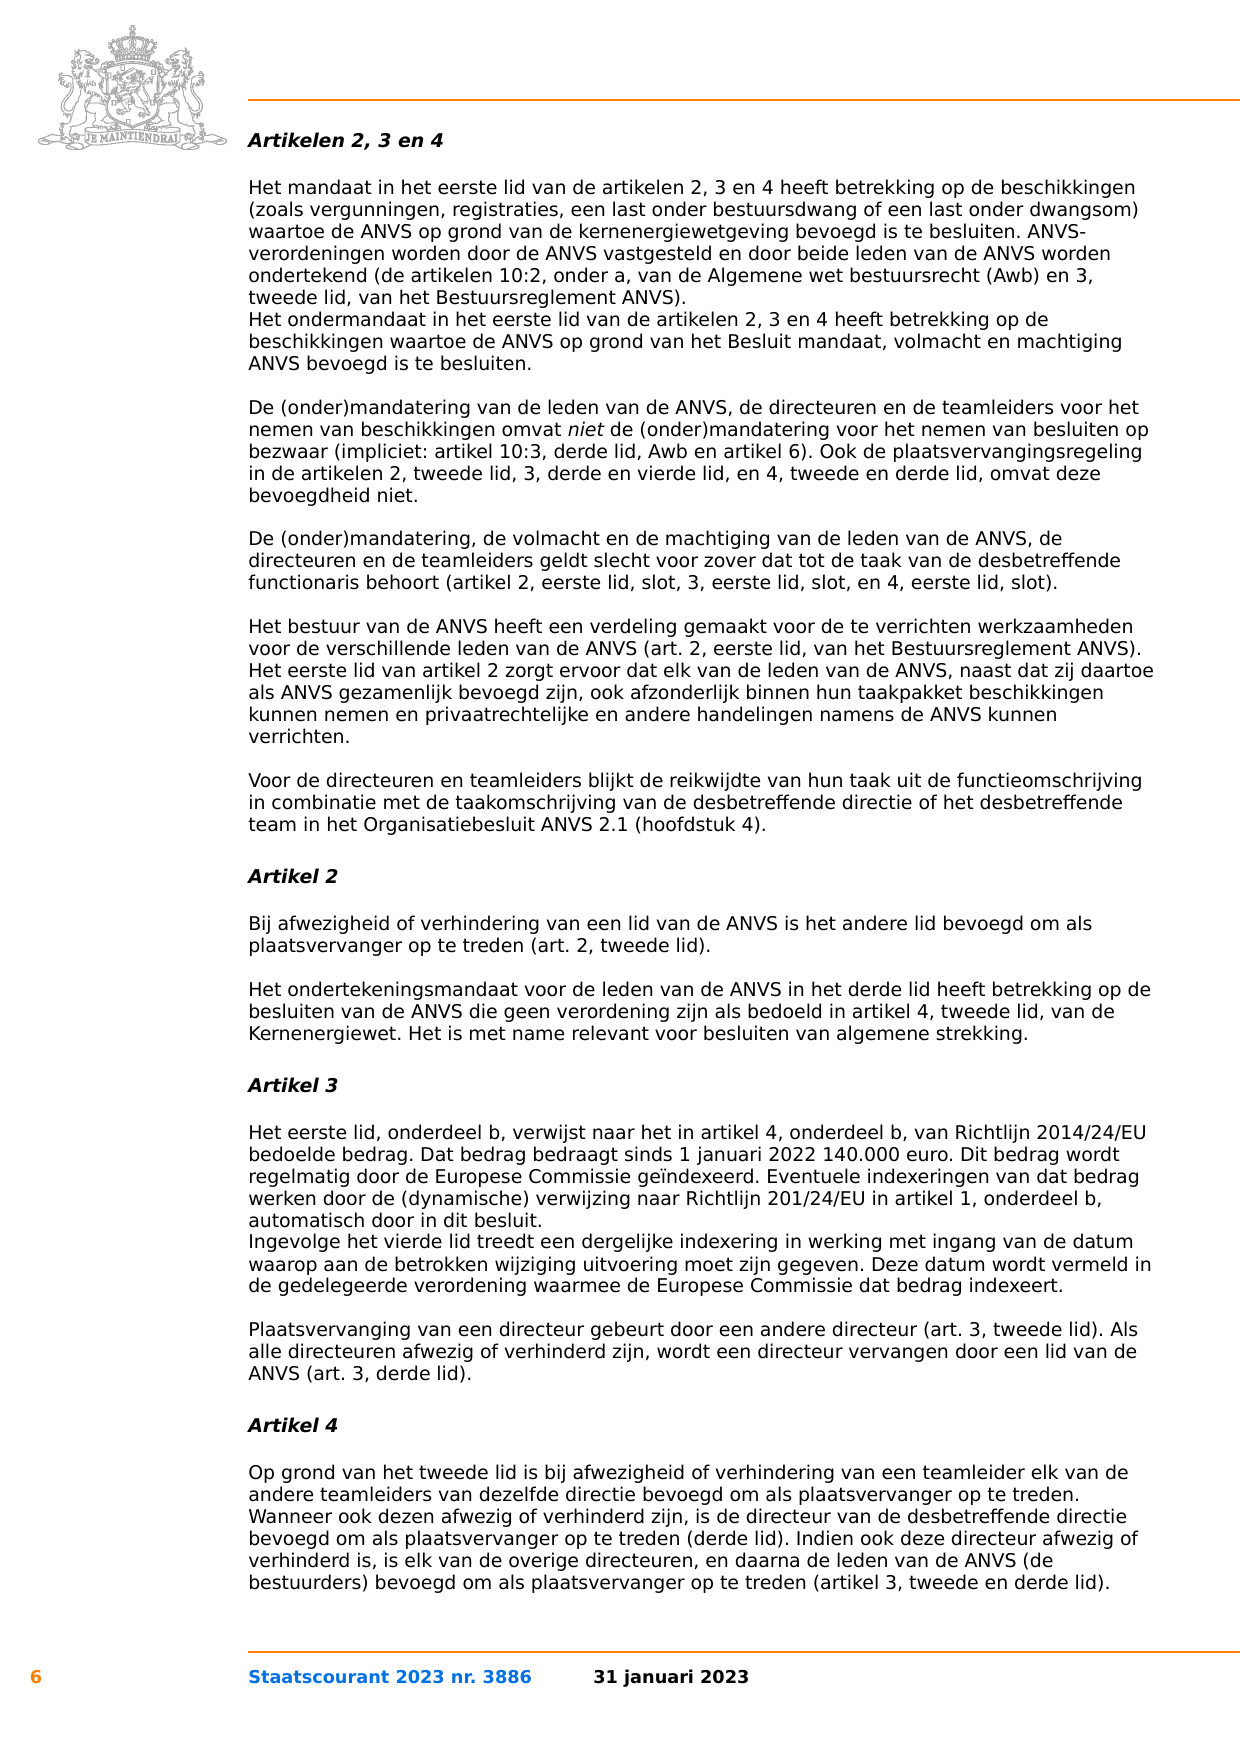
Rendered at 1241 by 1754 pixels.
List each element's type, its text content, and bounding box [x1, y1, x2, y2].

text Bij afwezigheid of verhindering van een lid van de ANVS is het andere lid bevoegd om als plaatsvervanger op te treden (art. 2, tweede lid). [248, 913, 1163, 957]
text Op grond van het tweede lid is bij afwezigheid of verhindering van een teamleider elk van de andere teamleiders van dezelfde directie bevoegd om als plaatsvervanger op te treden. Wanneer ook dezen afwezig of verhinderd zijn, is de directeur van de desbetreffende directie bevoegd om als plaatsvervanger op te treden (derde lid). Indien ook deze directeur afwezig of verhinderd is, is elk van de overige directeuren, en daarna de leden van de ANVS (de bestuurders) bevoegd om als plaatsvervanger op te treden (artikel 3, tweede en derde lid). [248, 1462, 1163, 1594]
text Plaatsvervanging van een directeur gebeurt door een andere directeur (art. 3, tweede lid). Als alle directeuren afwezig of verhinderd zijn, wordt een directeur vervangen door een lid van de ANVS (art. 3, derde lid). [248, 1319, 1163, 1385]
text Het bestuur van de ANVS heeft een verdeling gemaakt voor de te verrichten werkzaamheden voor de verschillende leden van de ANVS (art. 2, eerste lid, van het Bestuursreglement ANVS). Het eerste lid van artikel 2 zorgt ervoor dat elk van de leden van de ANVS, naast dat zij daartoe als ANVS gezamenlijk bevoegd zijn, ook afzonderlijk binnen hun taakpakket beschikkingen kunnen nemen en privaatrechtelijke en andere handelingen namens de ANVS kunnen verrichten. [248, 616, 1163, 748]
subtitle Artikel 2 [248, 866, 1163, 888]
text Het ondertekeningsmandaat voor de leden van de ANVS in het derde lid heeft betrekking op de besluiten van de ANVS die geen verordening zijn als bedoeld in artikel 4, tweede lid, van de Kernenergiewet. Het is met name relevant voor besluiten van algemene strekking. [248, 979, 1163, 1044]
subtitle Artikelen 2, 3 en 4 [248, 130, 1163, 152]
picture [38, 25, 227, 150]
text Het eerste lid, onderdeel b, verwijst naar het in artikel 4, onderdeel b, van Richtlijn 2014/24/EU bedoelde bedrag. Dat bedrag bedraagt sinds 1 januari 2022 140.000 euro. Dit bedrag wordt regelmatig door de Europese Commissie geïndexeerd. Eventuele indexeringen van dat bedrag werken door de (dynamische) verwijzing naar Richtlijn 201/24/EU in artikel 1, onderdeel b, automatisch door in dit besluit. [248, 1122, 1163, 1231]
subtitle Artikel 3 [248, 1074, 1163, 1097]
text De (onder)mandatering, de volmacht en de machtiging van de leden van de ANVS, de directeuren en de teamleiders geldt slecht voor zover dat tot de taak van de desbetreffende functionaris behoort (artikel 2, eerste lid, slot, 3, eerste lid, slot, en 4, eerste lid, slot). [248, 528, 1163, 594]
text Het ondermandaat in het eerste lid van de artikelen 2, 3 en 4 heeft betrekking op de beschikkingen waartoe de ANVS op grond van het Besluit mandaat, volmacht en machtiging ANVS bevoegd is te besluiten. [248, 309, 1163, 375]
subtitle Artikel 4 [248, 1415, 1163, 1437]
text Het mandaat in het eerste lid van de artikelen 2, 3 en 4 heeft betrekking op de beschikkingen (zoals vergunningen, registraties, een last onder bestuursdwang of een last onder dwangsom) waartoe de ANVS op grond van de kernenergiewetgeving bevoegd is te besluiten. ANVS-verordeningen worden door de ANVS vastgesteld en door beide leden van de ANVS worden ondertekend (de artikelen 10:2, onder a, van de Algemene wet bestuursrecht (Awb) en 3, tweede lid, van het Bestuursreglement ANVS). [248, 177, 1163, 309]
text De (onder)mandatering van de leden van de ANVS, de directeuren en de teamleiders voor het nemen van beschikkingen omvat niet de (onder)mandatering voor het nemen van besluiten op bezwaar (impliciet: artikel 10:3, derde lid, Awb en artikel 6). Ook de plaatsvervangingsregeling in de artikelen 2, tweede lid, 3, derde en vierde lid, en 4, tweede en derde lid, omvat deze bevoegdheid niet. [248, 397, 1163, 506]
text Voor de directeuren en teamleiders blijkt de reikwijdte van hun taak uit de functieomschrijving in combinatie met de taakomschrijving van de desbetreffende directie of het desbetreffende team in het Organisatiebesluit ANVS 2.1 (hoofdstuk 4). [248, 770, 1163, 836]
text Ingevolge het vierde lid treedt een dergelijke indexering in werking met ingang van de datum waarop aan de betrokken wijziging uitvoering moet zijn gegeven. Deze datum wordt vermeld in de gedelegeerde verordening waarmee de Europese Commissie dat bedrag indexeert. [248, 1231, 1163, 1297]
